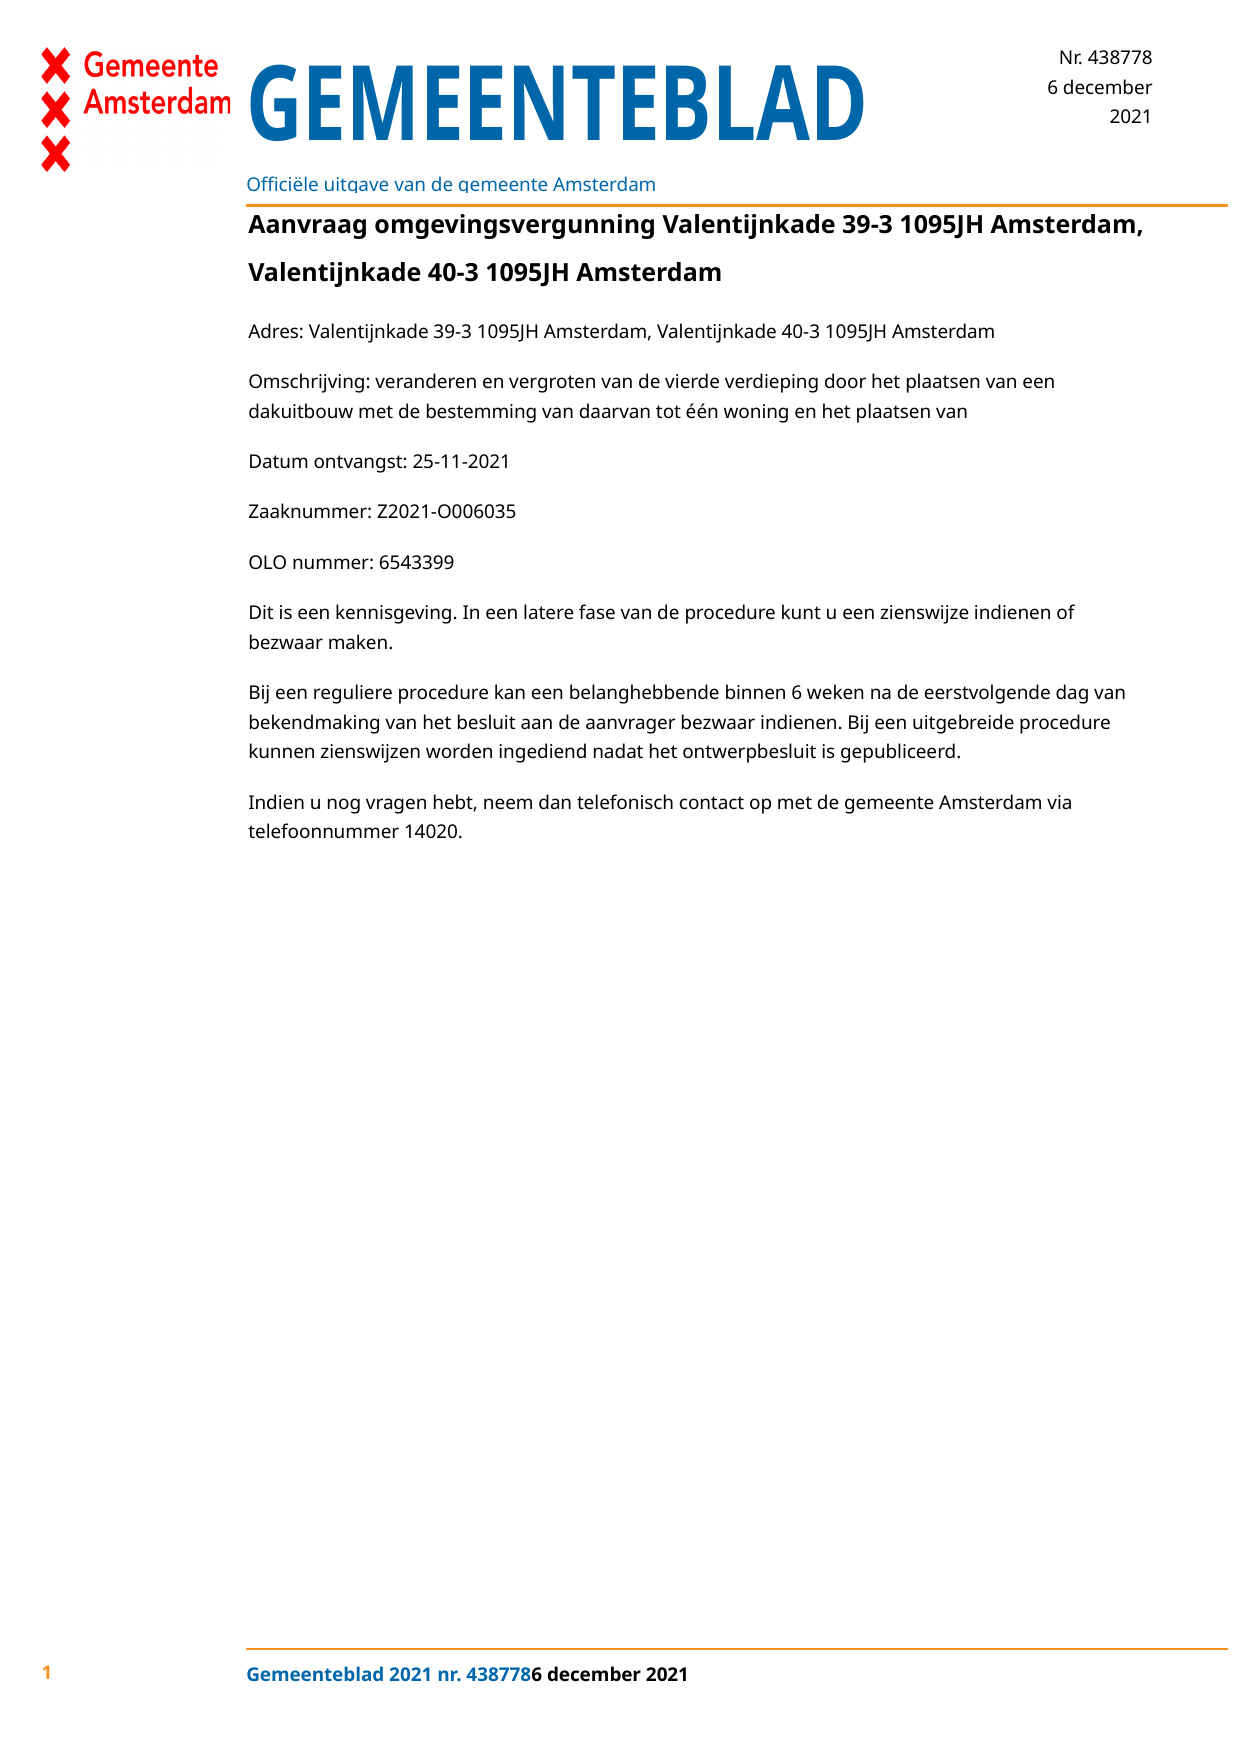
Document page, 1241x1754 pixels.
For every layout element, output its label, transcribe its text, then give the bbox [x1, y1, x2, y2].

picture [41, 47, 231, 172]
text Bij een reguliere procedure kan een belanghebbende binnen 6 weken na de eerstvolgende dag van bekendmaking van het besluit aan de aanvrager bezwaar indienen. Bij een uitgebreide procedure kunnen zienswijzen worden ingediend nadat het ontwerpbesluit is gepubliceerd. [248, 679, 1152, 764]
text Dit is een kennisgeving. In een latere fase van de procedure kunt u een zienswijze indienen of bezwaar maken. [248, 599, 1152, 655]
text Adres: Valentijnkade 39-3 1095JH Amsterdam, Valentijnkade 40-3 1095JH Amsterdam [248, 318, 1152, 344]
text Indien u nog vragen hebt, neem dan telefonisch contact op met de gemeente Amsterdam via telefoonnummer 14020. [248, 789, 1152, 844]
text OLO nummer: 6543399 [248, 549, 1152, 575]
text Aanvraag omgevingsvergunning Valentijnkade 39-3 1095JH Amsterdam, Valentijnkade 40-3 1095JH Amsterdam [248, 207, 1152, 288]
text Datum ontvangst: 25-11-2021 [248, 448, 1152, 474]
text Omschrijving: veranderen en vergroten van de vierde verdieping door het plaatsen van een dakuitbouw met de bestemming van daarvan tot één woning en het plaatsen van [248, 368, 1152, 424]
text Zaaknummer: Z2021-O006035 [248, 499, 1152, 524]
